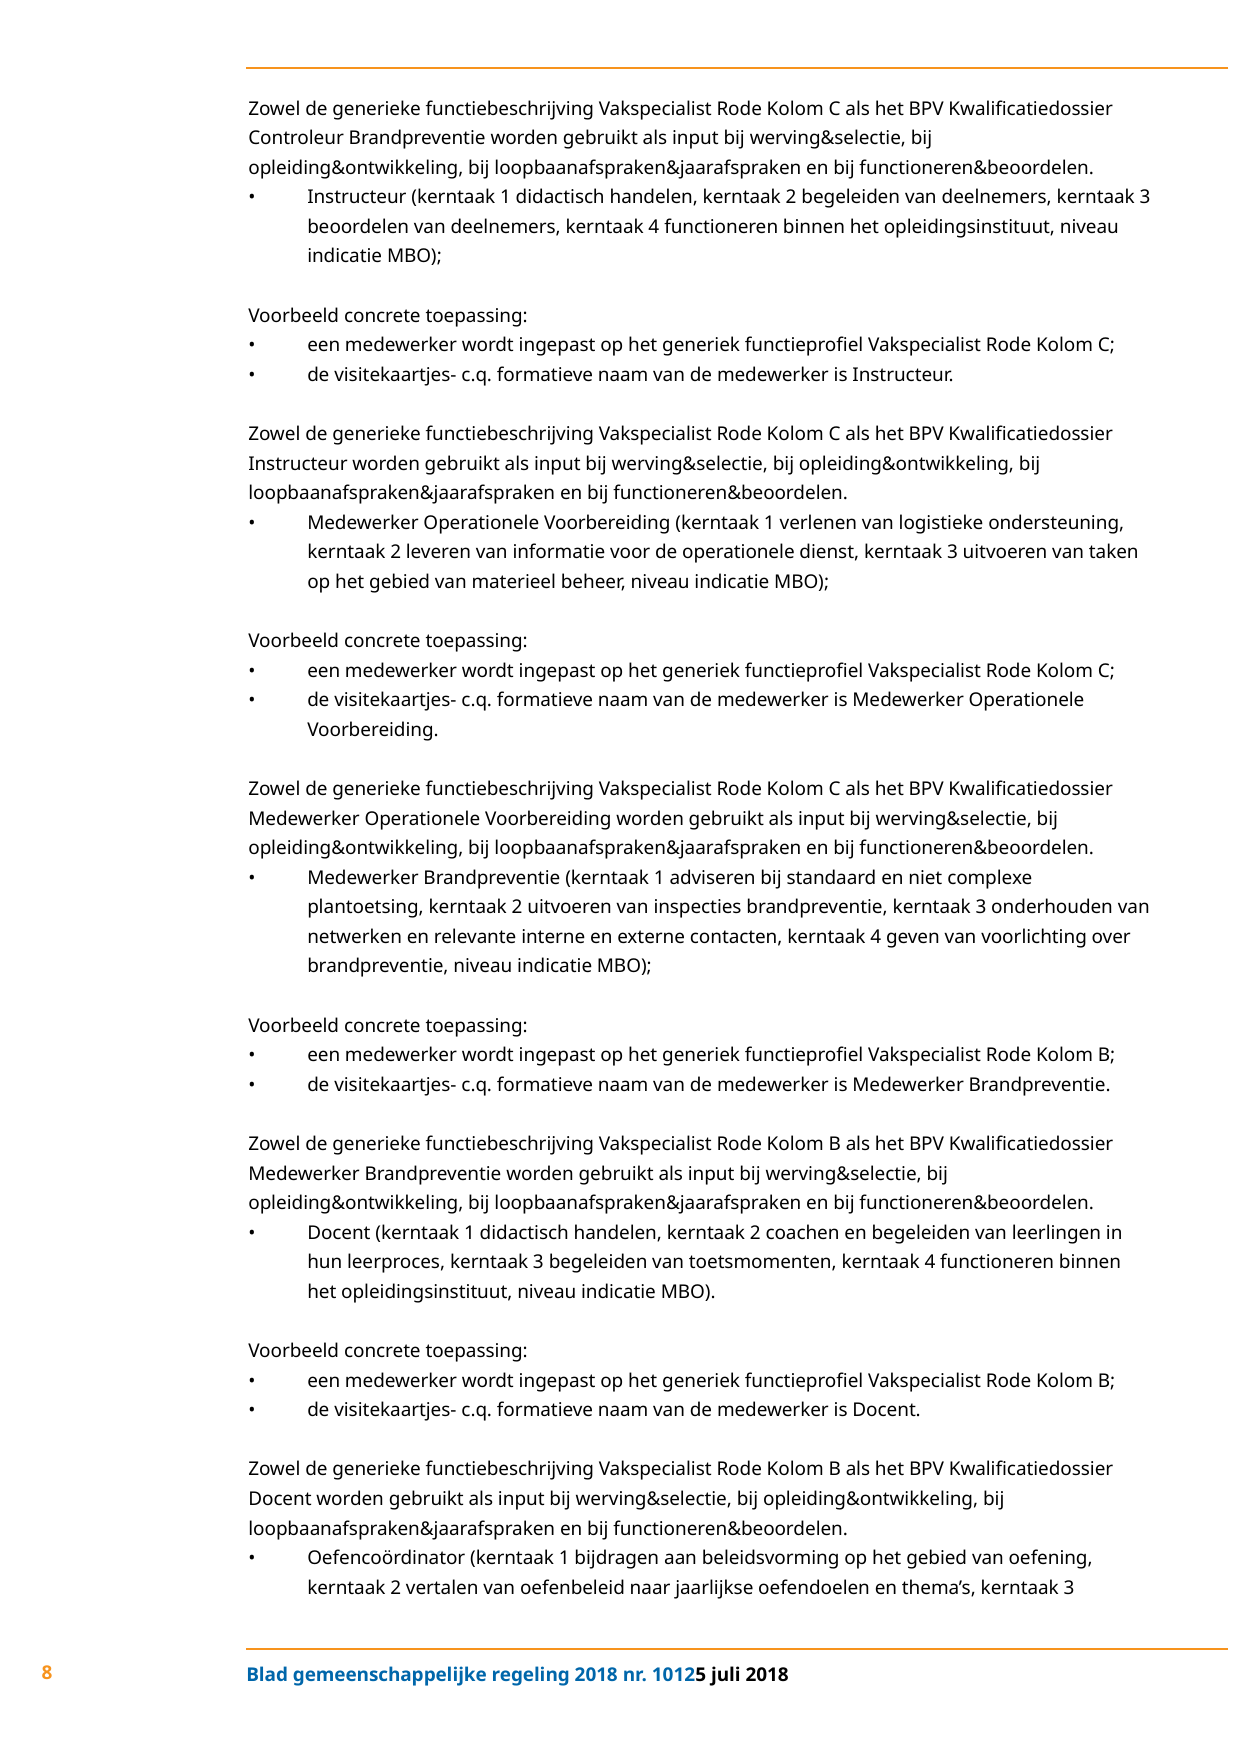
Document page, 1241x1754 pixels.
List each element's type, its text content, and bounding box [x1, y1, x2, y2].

text Zowel de generieke functiebeschrijving Vakspecialist Rode Kolom C als het BPV Kwalificatiedossier Controleur Brandpreventie worden gebruikt als input bij werving&selectie, bij opleiding&ontwikkeling, bij loopbaanafspraken&jaarafspraken en bij functioneren&beoordelen. [248, 95, 1152, 180]
text Zowel de generieke functiebeschrijving Vakspecialist Rode Kolom C als het BPV Kwalificatiedossier Instructeur worden gebruikt als input bij werving&selectie, bij opleiding&ontwikkeling, bij loopbaanafspraken&jaarafspraken en bij functioneren&beoordelen. [248, 420, 1152, 505]
text Zowel de generieke functiebeschrijving Vakspecialist Rode Kolom C als het BPV Kwalificatiedossier Medewerker Operationele Voorbereiding worden gebruikt als input bij werving&selectie, bij opleiding&ontwikkeling, bij loopbaanafspraken&jaarafspraken en bij functioneren&beoordelen. [248, 775, 1152, 860]
list Instructeur (kerntaak 1 didactisch handelen, kerntaak 2 begeleiden van deelnemers, kerntaak 3 beoordelen van deelnemers, kerntaak 4 functioneren binnen het opleidingsinstituut, niveau indicatie MBO); [248, 183, 1152, 268]
list Docent (kerntaak 1 didactisch handelen, kerntaak 2 coachen en begeleiden van leerlingen in hun leerproces, kerntaak 3 begeleiden van toetsmomenten, kerntaak 4 functioneren binnen het opleidingsinstituut, niveau indicatie MBO). [248, 1219, 1152, 1304]
text Voorbeeld concrete toepassing: [248, 1012, 1152, 1038]
text Voorbeeld concrete toepassing: [248, 627, 1152, 653]
text Voorbeeld concrete toepassing: [248, 1337, 1152, 1363]
text Voorbeeld concrete toepassing: [248, 302, 1152, 328]
list de visitekaartjes- c.q. formatieve naam van de medewerker is Docent. [248, 1396, 1152, 1422]
list Medewerker Operationele Voorbereiding (kerntaak 1 verlenen van logistieke ondersteuning, kerntaak 2 leveren van informatie voor de operationele dienst, kerntaak 3 uitvoeren van taken op het gebied van materieel beheer, niveau indicatie MBO); [248, 509, 1152, 594]
text Zowel de generieke functiebeschrijving Vakspecialist Rode Kolom B als het BPV Kwalificatiedossier Docent worden gebruikt als input bij werving&selectie, bij opleiding&ontwikkeling, bij loopbaanafspraken&jaarafspraken en bij functioneren&beoordelen. [248, 1456, 1152, 1541]
list een medewerker wordt ingepast op het generiek functieprofiel Vakspecialist Rode Kolom B; [248, 1041, 1152, 1067]
list de visitekaartjes- c.q. formatieve naam van de medewerker is Medewerker Brandpreventie. [248, 1071, 1152, 1097]
picture [41, 47, 231, 172]
list een medewerker wordt ingepast op het generiek functieprofiel Vakspecialist Rode Kolom B; [248, 1367, 1152, 1393]
list Medewerker Brandpreventie (kerntaak 1 adviseren bij standaard en niet complexe plantoetsing, kerntaak 2 uitvoeren van inspecties brandpreventie, kerntaak 3 onderhouden van netwerken en relevante interne en externe contacten, kerntaak 4 geven van voorlichting over brandpreventie, niveau indicatie MBO); [248, 864, 1152, 978]
text Zowel de generieke functiebeschrijving Vakspecialist Rode Kolom B als het BPV Kwalificatiedossier Medewerker Brandpreventie worden gebruikt als input bij werving&selectie, bij opleiding&ontwikkeling, bij loopbaanafspraken&jaarafspraken en bij functioneren&beoordelen. [248, 1130, 1152, 1215]
list de visitekaartjes- c.q. formatieve naam van de medewerker is Medewerker Operationele Voorbereiding. [248, 686, 1152, 742]
list een medewerker wordt ingepast op het generiek functieprofiel Vakspecialist Rode Kolom C; [248, 331, 1152, 357]
list Oefencoördinator (kerntaak 1 bijdragen aan beleidsvorming op het gebied van oefening, kerntaak 2 vertalen van oefenbeleid naar jaarlijkse oefendoelen en thema’s, kerntaak 3 [248, 1544, 1152, 1600]
list een medewerker wordt ingepast op het generiek functieprofiel Vakspecialist Rode Kolom C; [248, 657, 1152, 683]
list de visitekaartjes- c.q. formatieve naam van de medewerker is Instructeur. [248, 361, 1152, 387]
